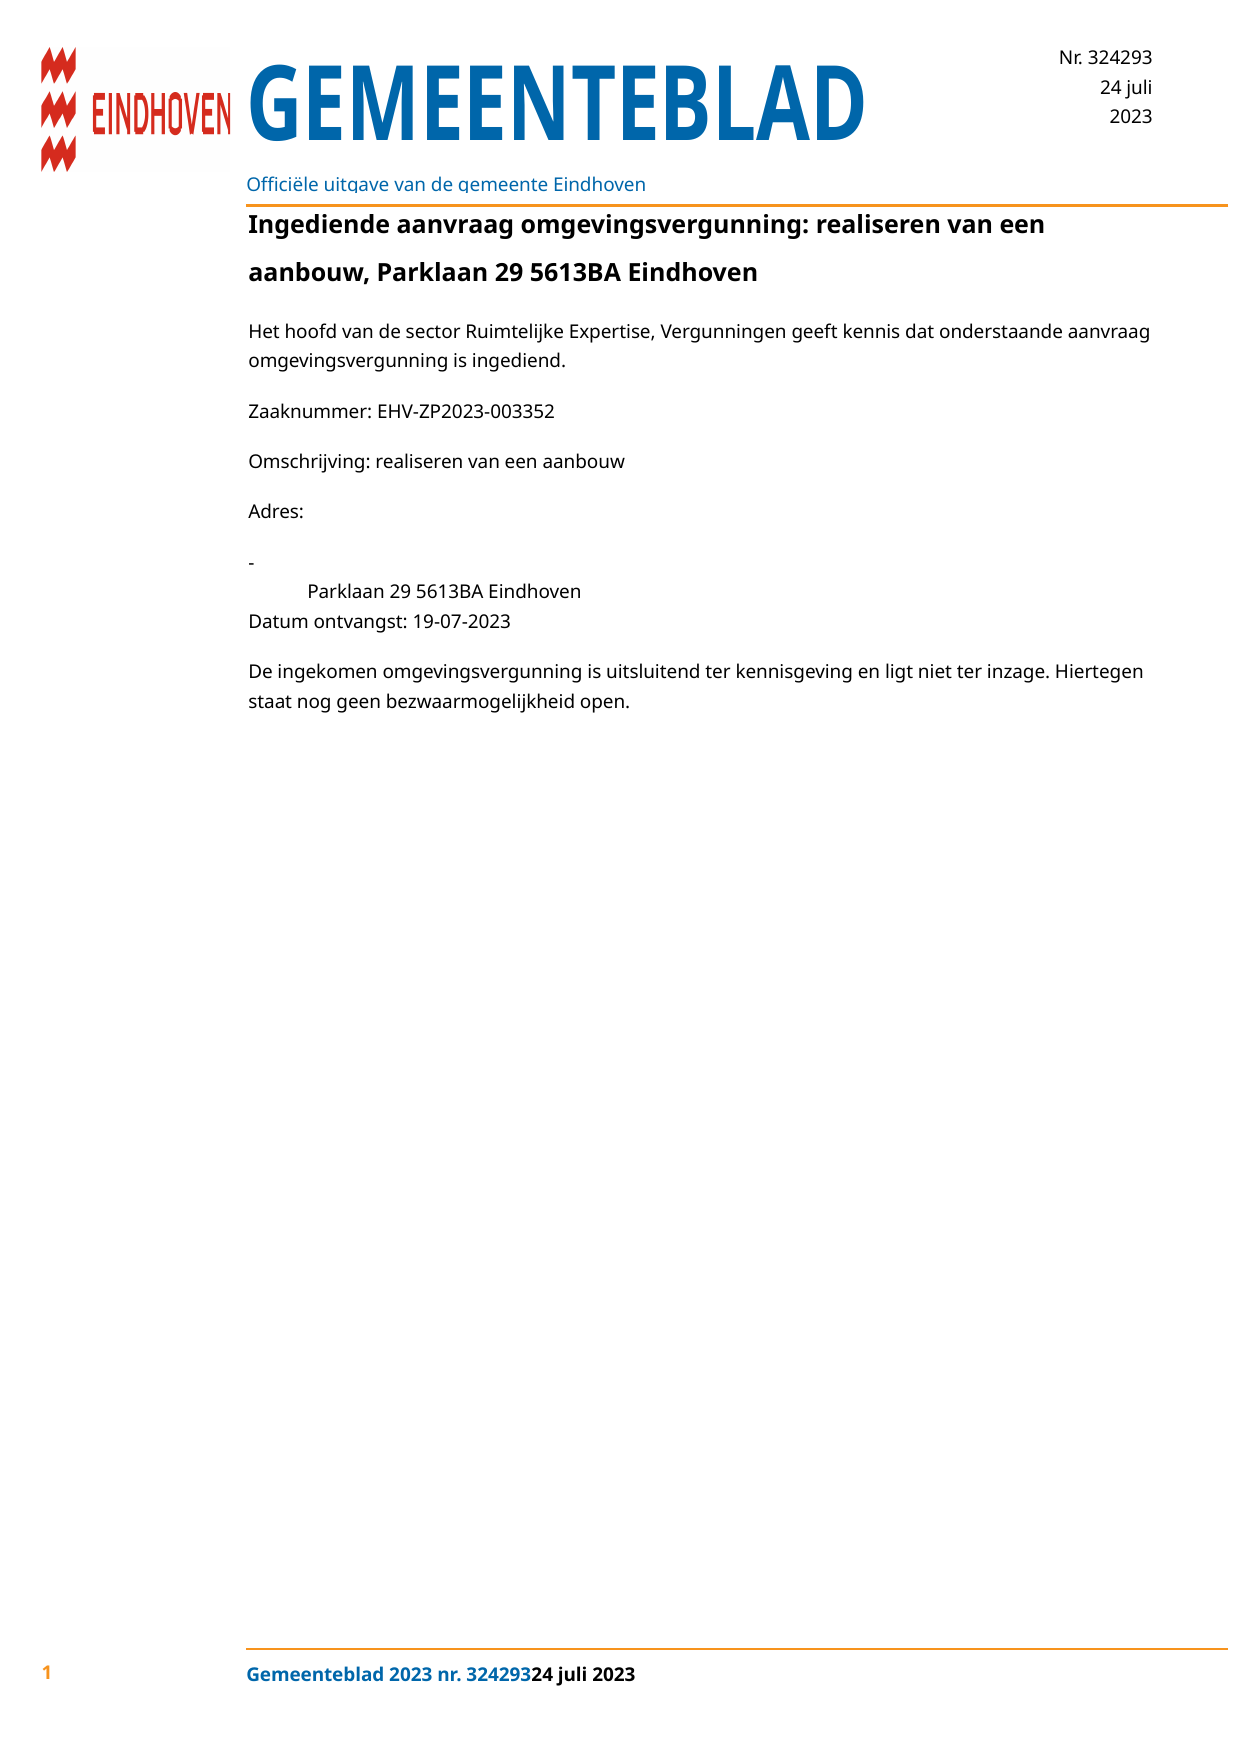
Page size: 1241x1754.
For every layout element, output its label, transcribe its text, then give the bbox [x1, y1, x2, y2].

text Het hoofd van de sector Ruimtelijke Expertise, Vergunningen geeft kennis dat onderstaande aanvraag omgevingsvergunning is ingediend. [248, 318, 1152, 373]
text Omschrijving: realiseren van een aanbouw [248, 448, 1152, 474]
picture [41, 47, 231, 172]
text De ingekomen omgevingsvergunning is uitsluitend ter kennisgeving en ligt niet ter inzage. Hiertegen staat nog geen bezwaarmogelijkheid open. [248, 659, 1152, 714]
text Datum ontvangst: 19-07-2023 [248, 608, 1152, 634]
text Adres: [248, 499, 1152, 524]
text Zaaknummer: EHV-ZP2023-003352 [248, 398, 1152, 424]
list Parklaan 29 5613BA Eindhoven [248, 579, 1152, 604]
text Ingediende aanvraag omgevingsvergunning: realiseren van een aanbouw, Parklaan 29 5613BA Eindhoven [248, 207, 1152, 288]
